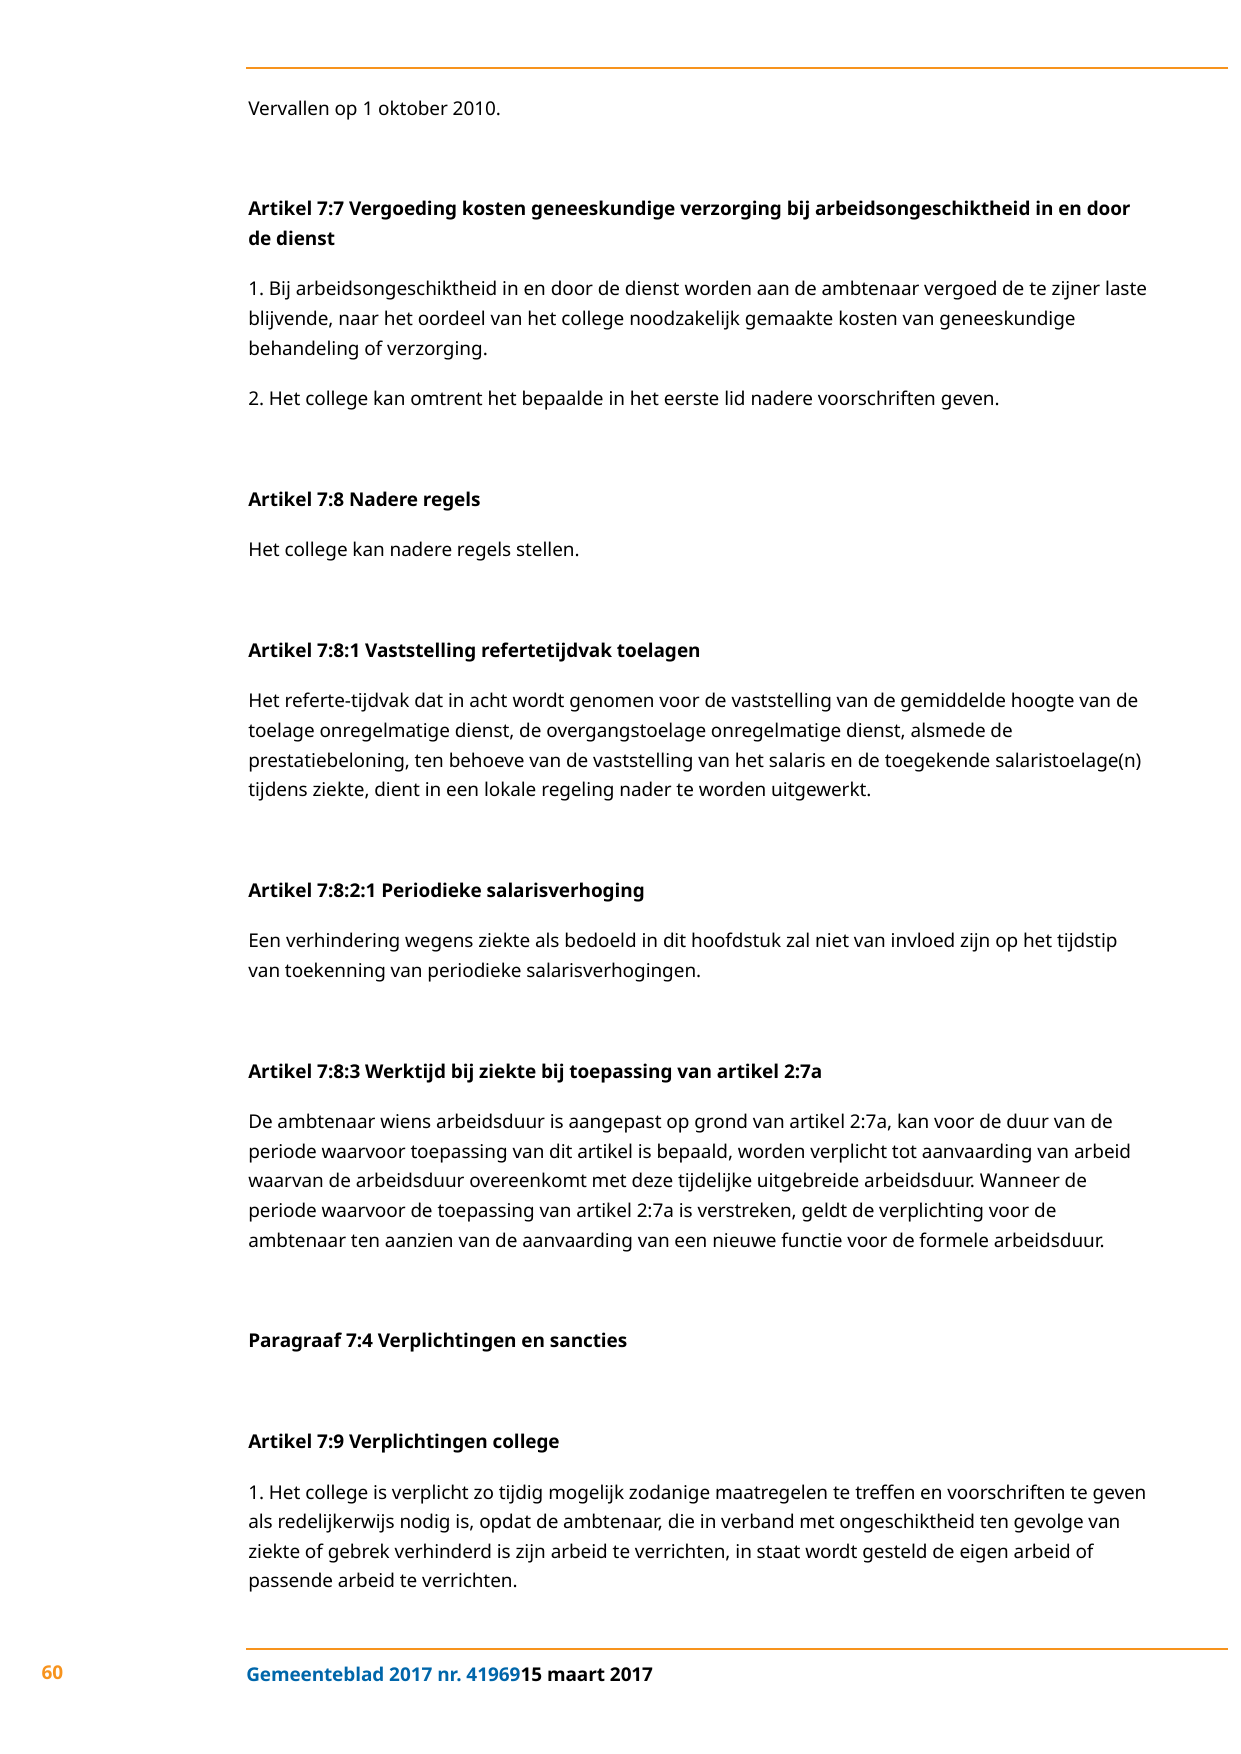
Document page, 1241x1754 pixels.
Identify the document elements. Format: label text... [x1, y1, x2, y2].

text 1. Het college is verplicht zo tijdig mogelijk zodanige maatregelen te treffen en voorschriften te geven als redelijkerwijs nodig is, opdat de ambtenaar, die in verband met ongeschiktheid ten gevolge van ziekte of gebrek verhinderd is zijn arbeid te verrichten, in staat wordt gesteld de eigen arbeid of passende arbeid te verrichten. [248, 1479, 1152, 1593]
text Paragraaf 7:4 Verplichtingen en sancties [248, 1328, 1152, 1353]
text Artikel 7:8:2:1 Periodieke salarisverhoging [248, 877, 1152, 903]
text Artikel 7:8 Nadere regels [248, 486, 1152, 512]
text 2. Het college kan omtrent het bepaalde in het eerste lid nadere voorschriften geven. [248, 385, 1152, 411]
text 1. Bij arbeidsongeschiktheid in en door de dienst worden aan de ambtenaar vergoed de te zijner laste blijvende, naar het oordeel van het college noodzakelijk gemaakte kosten van geneeskundige behandeling of verzorging. [248, 276, 1152, 361]
text Een verhindering wegens ziekte als bedoeld in dit hoofdstuk zal niet van invloed zijn op het tijdstip van toekenning van periodieke salarisverhogingen. [248, 928, 1152, 983]
text De ambtenaar wiens arbeidsduur is aangepast op grond van artikel 2:7a, kan voor de duur van de periode waarvoor toepassing van dit artikel is bepaald, worden verplicht tot aanvaarding van arbeid waarvan de arbeidsduur overeenkomt met deze tijdelijke uitgebreide arbeidsduur. Wanneer de periode waarvoor de toepassing van artikel 2:7a is verstreken, geldt de verplichting voor de ambtenaar ten aanzien van de aanvaarding van een nieuwe functie voor de formele arbeidsduur. [248, 1108, 1152, 1253]
text Artikel 7:8:1 Vaststelling refertetijdvak toelagen [248, 637, 1152, 663]
text Het college kan nadere regels stellen. [248, 536, 1152, 562]
text Vervallen op 1 oktober 2010. [248, 95, 1152, 121]
picture [41, 47, 231, 172]
text Het referte-tijdvak dat in acht wordt genomen voor de vaststelling van de gemiddelde hoogte van de toelage onregelmatige dienst, de overgangstoelage onregelmatige dienst, alsmede de prestatiebeloning, ten behoeve van de vaststelling van het salaris en de toegekende salaristoelage(n) tijdens ziekte, dient in een lokale regeling nader te worden uitgewerkt. [248, 688, 1152, 802]
text Artikel 7:7 Vergoeding kosten geneeskundige verzorging bij arbeidsongeschiktheid in en door de dienst [248, 196, 1152, 251]
text Artikel 7:9 Verplichtingen college [248, 1428, 1152, 1454]
text Artikel 7:8:3 Werktijd bij ziekte bij toepassing van artikel 2:7a [248, 1058, 1152, 1084]
